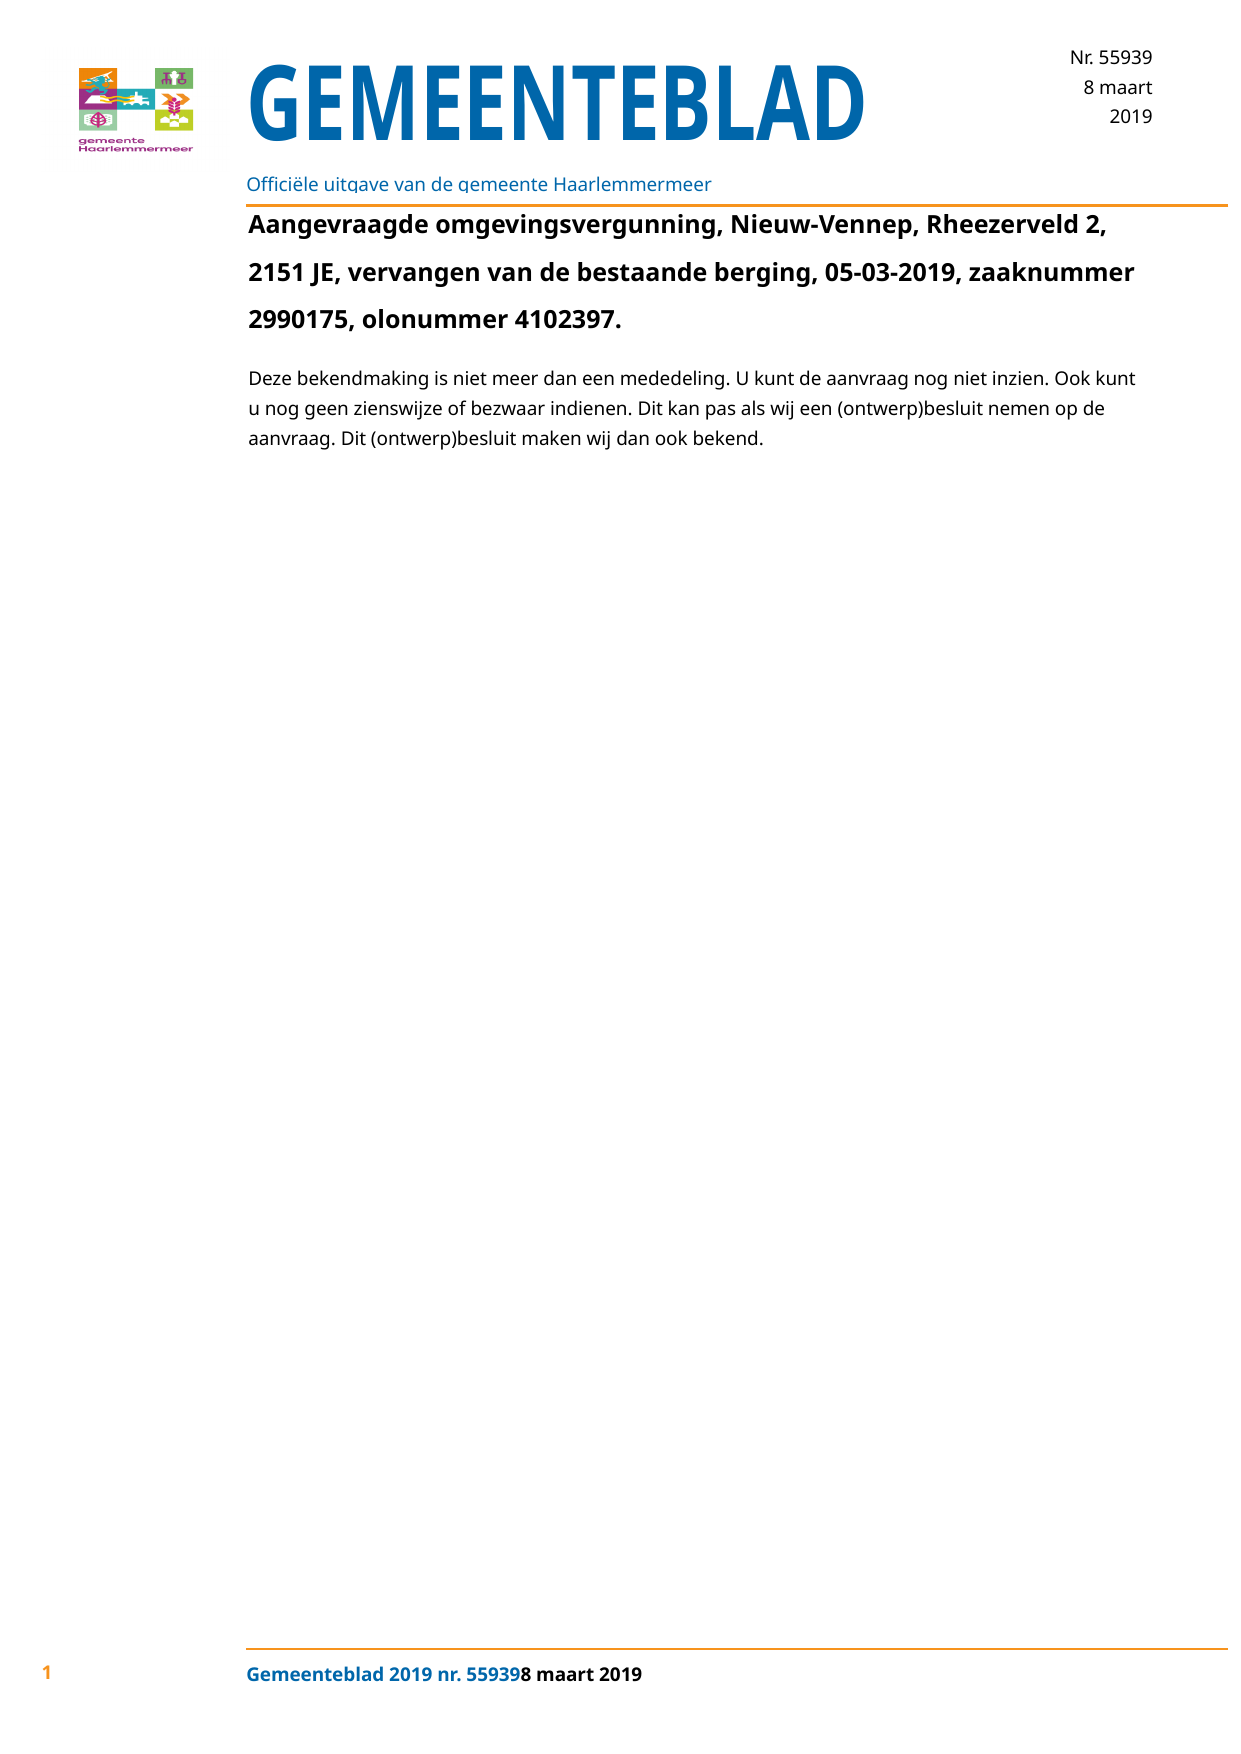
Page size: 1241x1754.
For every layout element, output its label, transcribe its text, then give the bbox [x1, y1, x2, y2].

picture [41, 47, 231, 172]
text Aangevraagde omgevingsvergunning, Nieuw-Vennep, Rheezerveld 2, 2151 JE, vervangen van de bestaande berging, 05-03-2019, zaaknummer 2990175, olonummer 4102397. [248, 207, 1152, 336]
text Deze bekendmaking is niet meer dan een mededeling. U kunt de aanvraag nog niet inzien. Ook kunt u nog geen zienswijze of bezwaar indienen. Dit kan pas als wij een (ontwerp)besluit nemen op de aanvraag. Dit (ontwerp)besluit maken wij dan ook bekend. [248, 366, 1152, 450]
